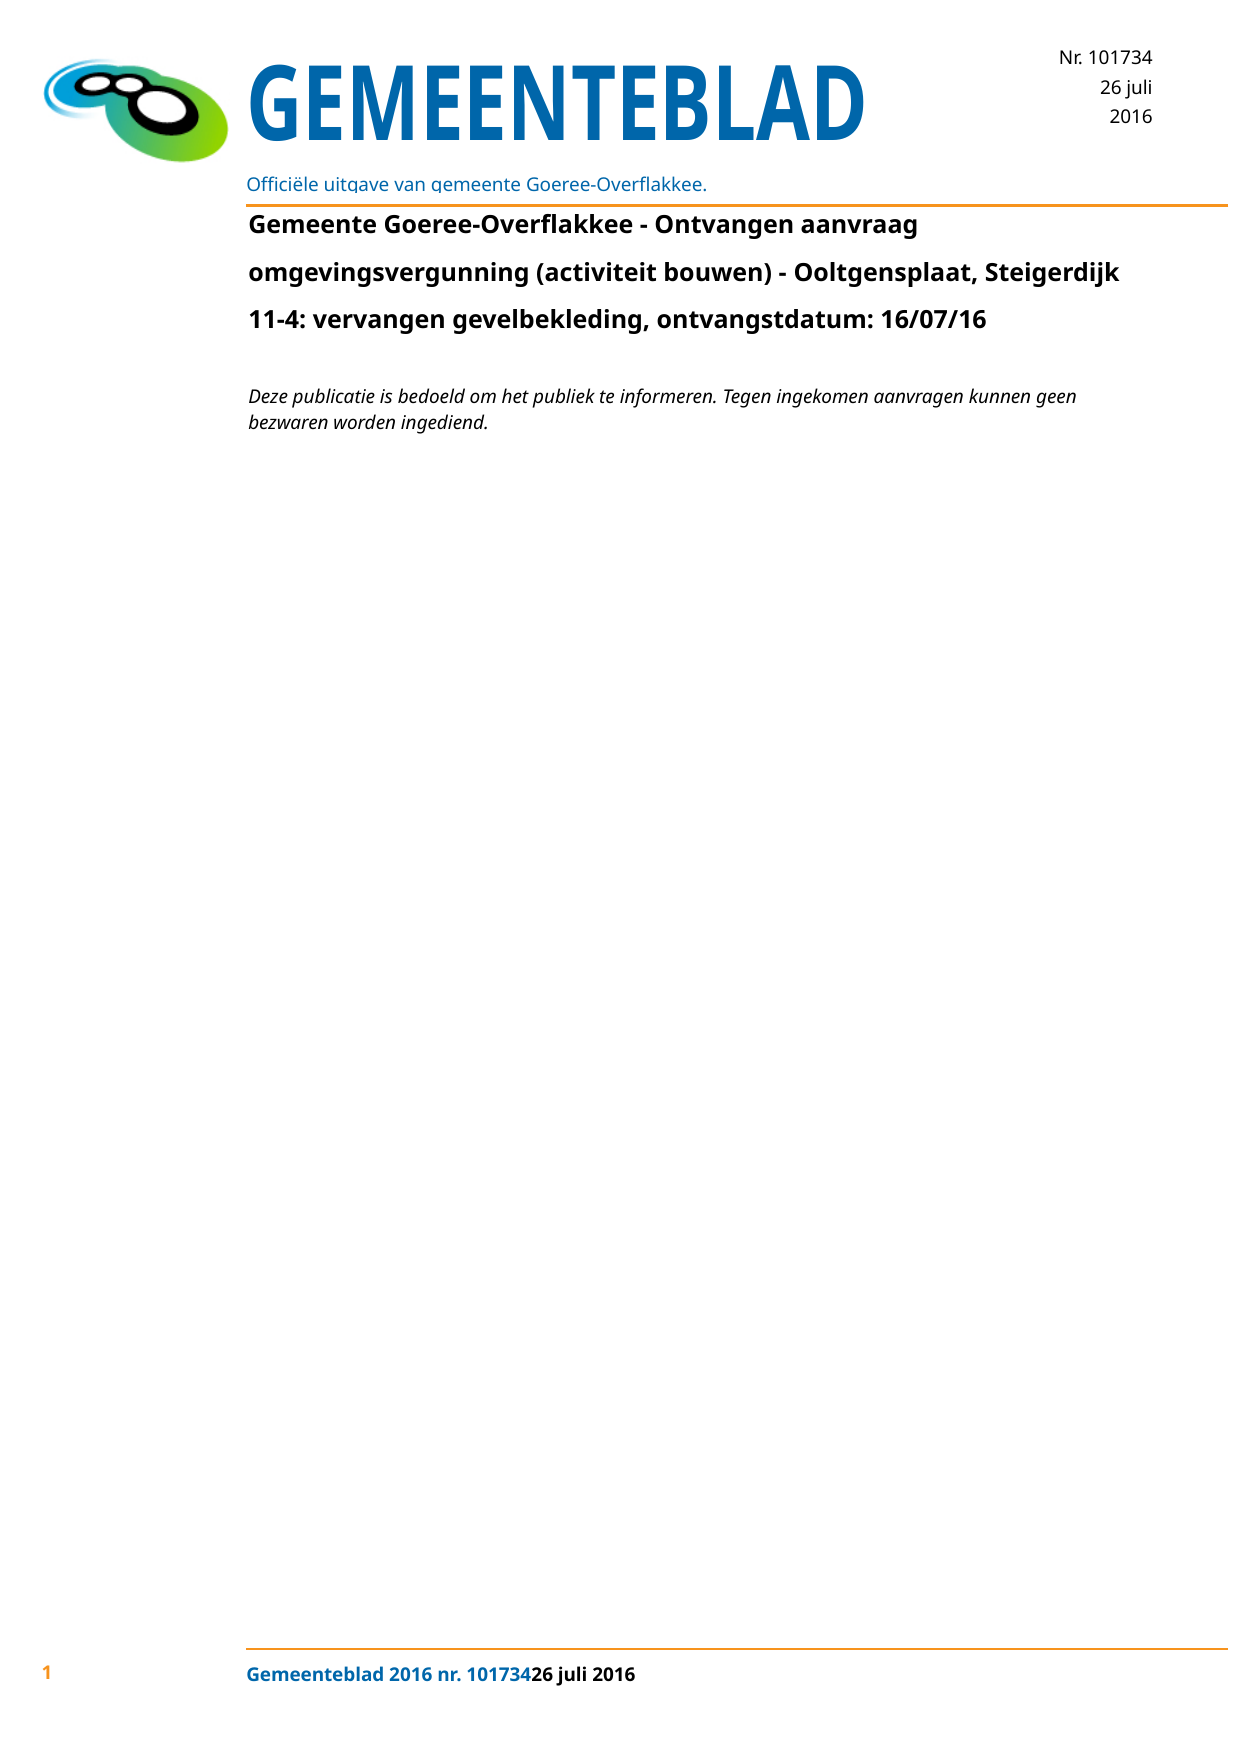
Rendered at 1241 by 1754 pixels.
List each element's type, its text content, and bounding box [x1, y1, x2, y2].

text Gemeente Goeree-Overflakkee - Ontvangen aanvraag omgevingsvergunning (activiteit bouwen) - Ooltgensplaat, Steigerdijk 11-4: vervangen gevelbekleding, ontvangstdatum: 16/07/16 [248, 207, 1152, 336]
picture [41, 47, 231, 172]
text Deze publicatie is bedoeld om het publiek te informeren. Tegen ingekomen aanvragen kunnen geen bezwaren worden ingediend. [248, 384, 1152, 435]
